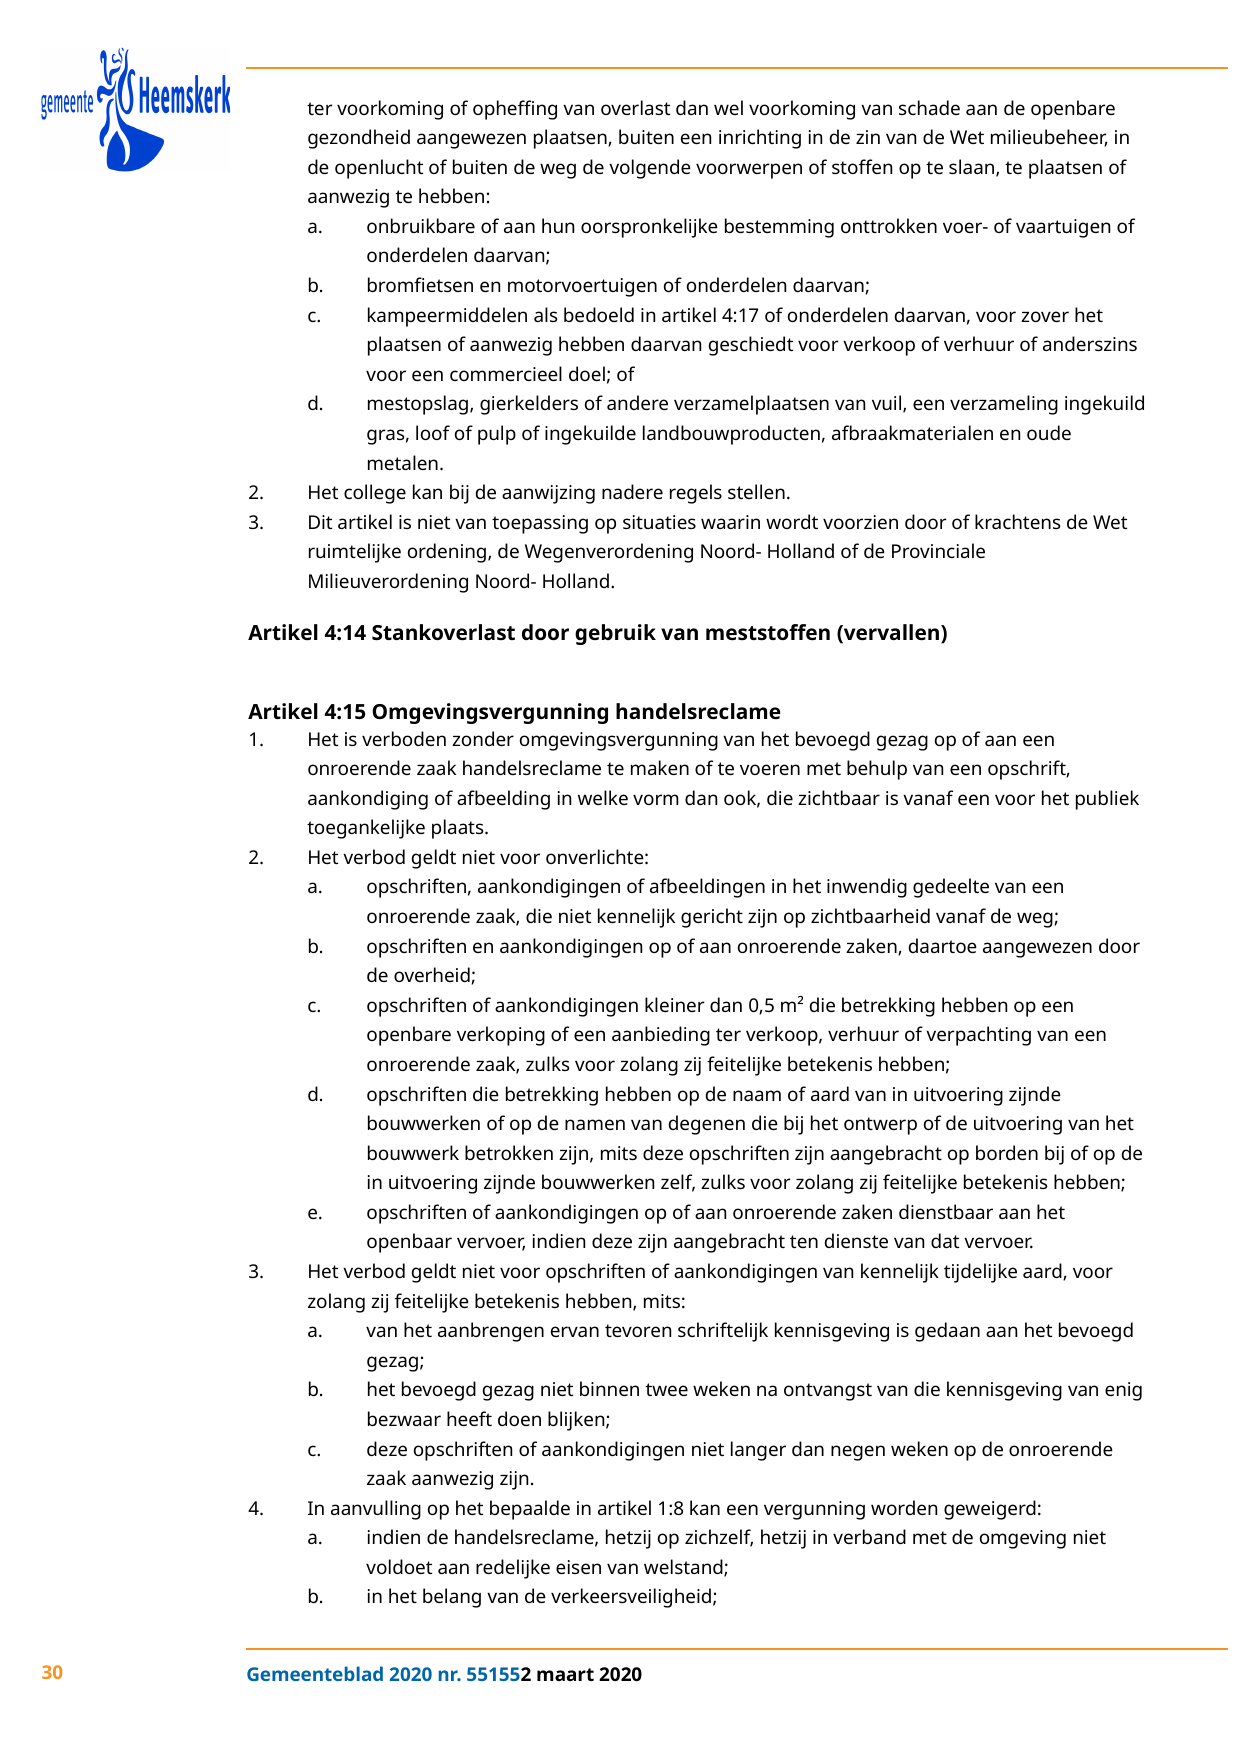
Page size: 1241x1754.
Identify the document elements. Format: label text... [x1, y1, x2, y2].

list Het verbod geldt niet voor opschriften of aankondigingen van kennelijk tijdelijke aard, voor zolang zij feitelijke betekenis hebben, mits: [248, 1258, 1152, 1314]
list het bevoegd gezag niet binnen twee weken na ontvangst van die kennisgeving van enig bezwaar heeft doen blijken; [307, 1377, 1152, 1432]
list opschriften en aankondigingen op of aan onroerende zaken, daartoe aangewezen door de overheid; [307, 933, 1152, 988]
list Dit artikel is niet van toepassing op situaties waarin wordt voorzien door of krachtens de Wet ruimtelijke ordening, de Wegenverordening Noord- Holland of de Provinciale Milieuverordening Noord- Holland. [248, 509, 1152, 594]
list bromfietsen en motorvoertuigen of onderdelen daarvan; [307, 272, 1152, 298]
list mestopslag, gierkelders of andere verzamelplaatsen van vuil, een verzameling ingekuild gras, loof of pulp of ingekuilde landbouwproducten, afbraakmaterialen en oude metalen. [307, 391, 1152, 476]
list deze opschriften of aankondigingen niet langer dan negen weken op de onroerende zaak aanwezig zijn. [307, 1436, 1152, 1491]
list Het verbod geldt niet voor onverlichte: [248, 844, 1152, 870]
list opschriften die betrekking hebben op de naam of aard van in uitvoering zijnde bouwwerken of op de namen van degenen die bij het ontwerp of de uitvoering van het bouwwerk betrokken zijn, mits deze opschriften zijn aangebracht op borden bij of op de in uitvoering zijnde bouwwerken zelf, zulks voor zolang zij feitelijke betekenis hebben; [307, 1081, 1152, 1195]
list van het aanbrengen ervan tevoren schriftelijk kennisgeving is gedaan aan het bevoegd gezag; [307, 1317, 1152, 1373]
list In aanvulling op het bepaalde in artikel 1:8 kan een vergunning worden geweigerd: [248, 1495, 1152, 1521]
list Het college kan bij de aanwijzing nadere regels stellen. [248, 479, 1152, 505]
list indien de handelsreclame, hetzij op zichzelf, hetzij in verband met de omgeving niet voldoet aan redelijke eisen van welstand; [307, 1524, 1152, 1580]
list kampeermiddelen als bedoeld in artikel 4:17 of onderdelen daarvan, voor zover het plaatsen of aanwezig hebben daarvan geschiedt voor verkoop of verhuur of anderszins voor een commercieel doel; of [307, 302, 1152, 387]
picture [41, 47, 231, 172]
text Artikel 4:15 Omgevingsvergunning handelsreclame [248, 697, 1152, 726]
list ter voorkoming of opheffing van overlast dan wel voorkoming van schade aan de openbare gezondheid aangewezen plaatsen, buiten een inrichting in de zin van de Wet milieubeheer, in de openlucht of buiten de weg de volgende voorwerpen of stoffen op te slaan, te plaatsen of aanwezig te hebben: [248, 95, 1152, 209]
text Artikel 4:14 Stankoverlast door gebruik van meststoffen (vervallen) [248, 618, 1152, 647]
list in het belang van de verkeersveiligheid; [307, 1584, 1152, 1609]
list onbruikbare of aan hun oorspronkelijke bestemming onttrokken voer- of vaartuigen of onderdelen daarvan; [307, 213, 1152, 268]
list opschriften, aankondigingen of afbeeldingen in het inwendig gedeelte van een onroerende zaak, die niet kennelijk gericht zijn op zichtbaarheid vanaf de weg; [307, 874, 1152, 929]
list Het is verboden zonder omgevingsvergunning van het bevoegd gezag op of aan een onroerende zaak handelsreclame te maken of te voeren met behulp van een opschrift, aankondiging of afbeelding in welke vorm dan ook, die zichtbaar is vanaf een voor het publiek toegankelijke plaats. [248, 726, 1152, 840]
list opschriften of aankondigingen op of aan onroerende zaken dienstbaar aan het openbaar vervoer, indien deze zijn aangebracht ten dienste van dat vervoer. [307, 1199, 1152, 1254]
list opschriften of aankondigingen kleiner dan 0,5 m² die betrekking hebben op een openbare verkoping of een aanbieding ter verkoop, verhuur of verpachting van een onroerende zaak, zulks voor zolang zij feitelijke betekenis hebben; [307, 992, 1152, 1077]
